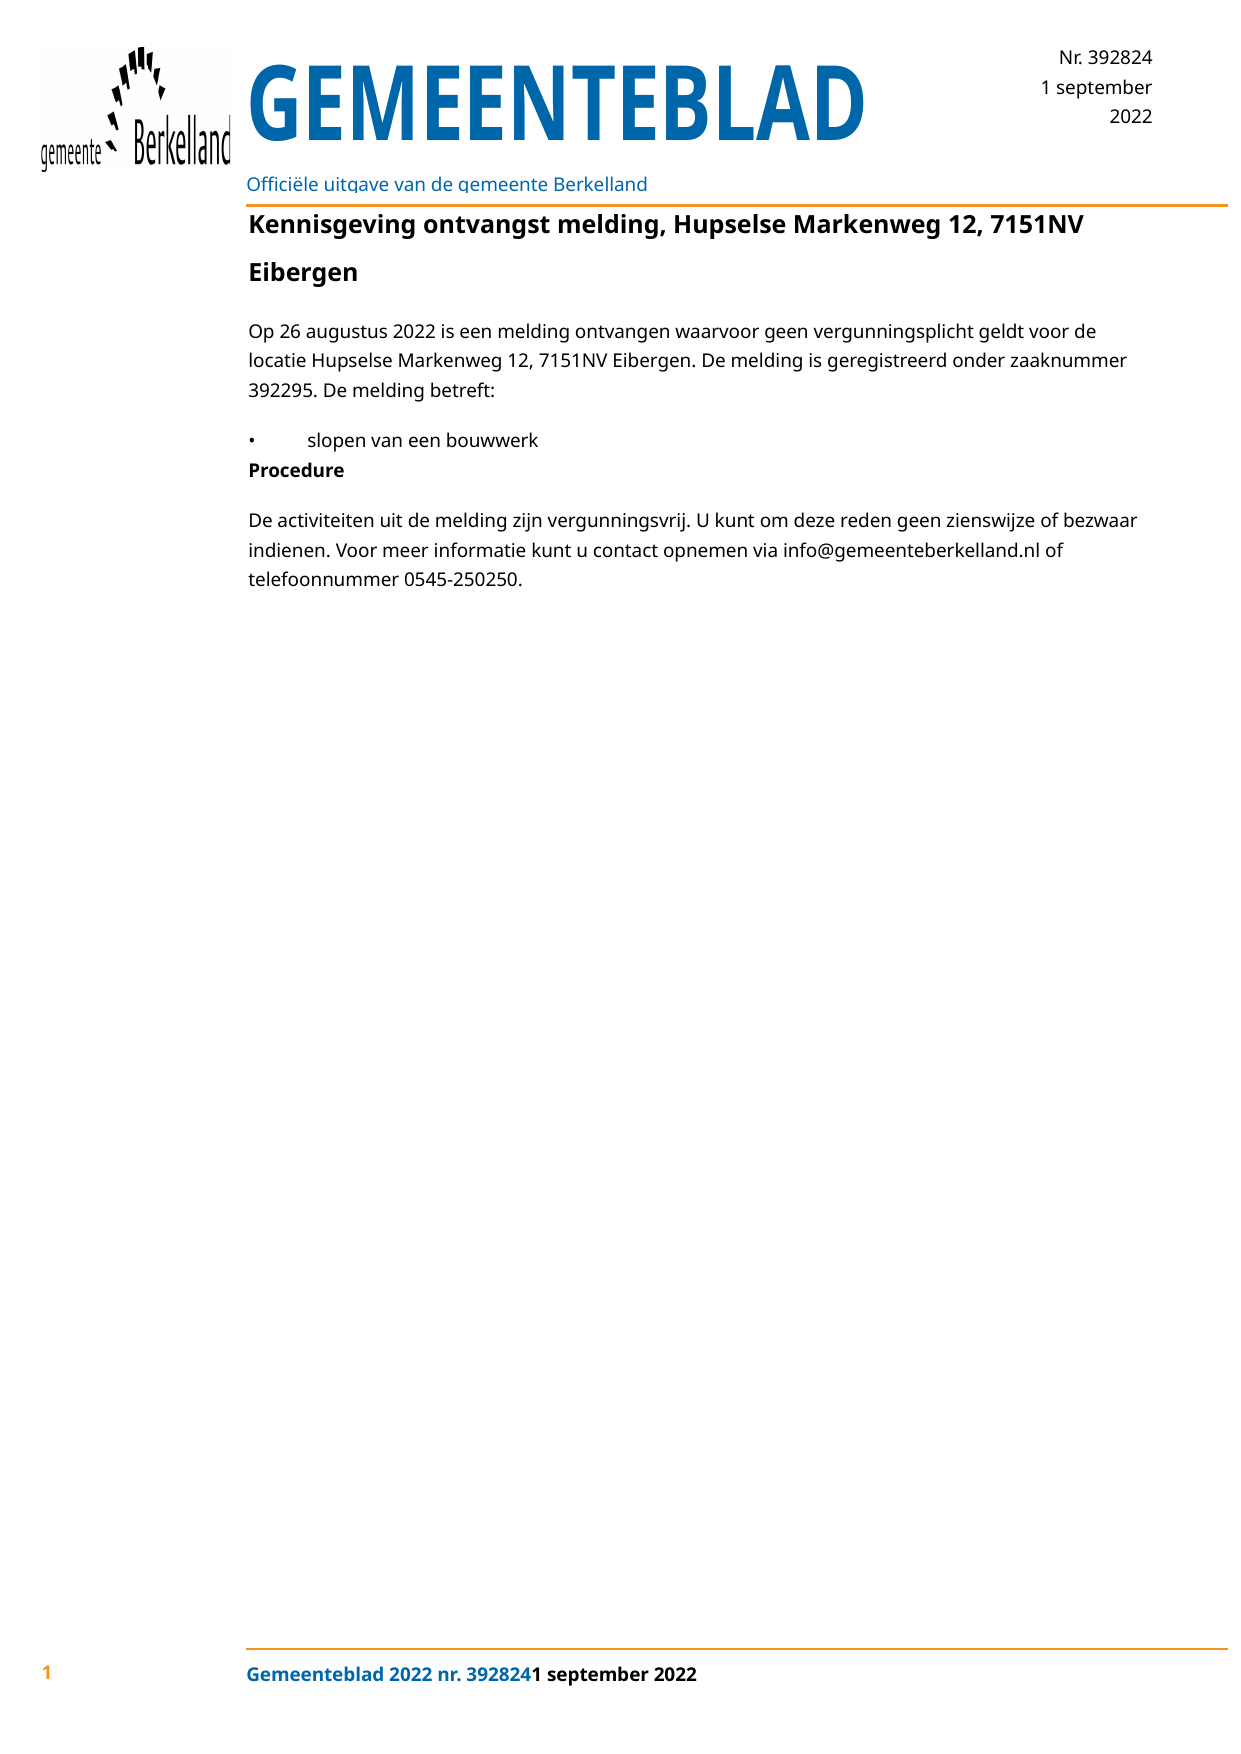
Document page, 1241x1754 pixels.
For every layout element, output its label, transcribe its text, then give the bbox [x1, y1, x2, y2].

text Op 26 augustus 2022 is een melding ontvangen waarvoor geen vergunningsplicht geldt voor de locatie Hupselse Markenweg 12, 7151NV Eibergen. De melding is geregistreerd onder zaaknummer 392295. De melding betreft: [248, 318, 1152, 403]
text Kennisgeving ontvangst melding, Hupselse Markenweg 12, 7151NV Eibergen [248, 207, 1152, 288]
text Procedure [248, 457, 1152, 483]
list slopen van een bouwwerk [248, 427, 1152, 453]
text De activiteiten uit de melding zijn vergunningsvrij. U kunt om deze reden geen zienswijze of bezwaar indienen. Voor meer informatie kunt u contact opnemen via info@gemeenteberkelland.nl of telefoonnummer 0545-250250. [248, 507, 1152, 592]
picture [41, 47, 231, 172]
